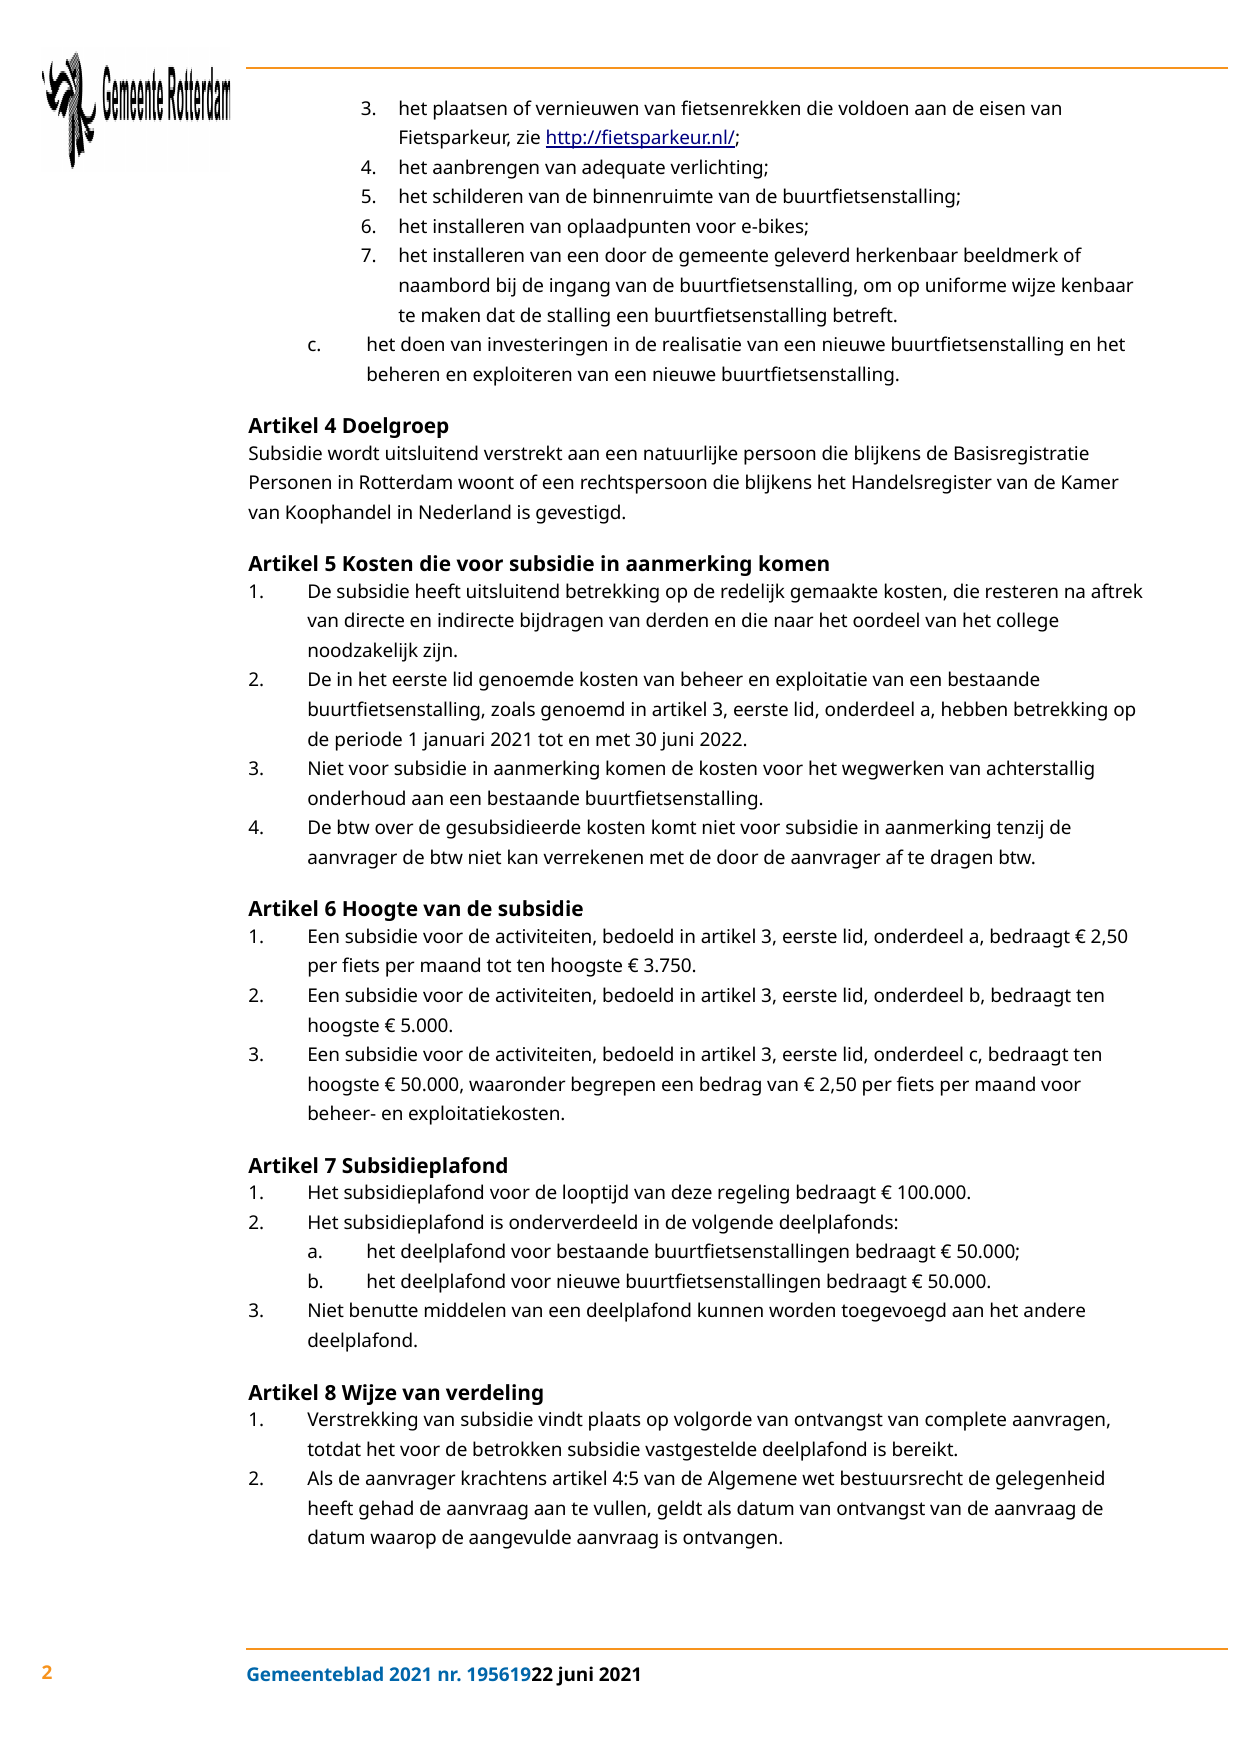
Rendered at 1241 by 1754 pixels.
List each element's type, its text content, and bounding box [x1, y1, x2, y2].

list het deelplafond voor nieuwe buurtfietsenstallingen bedraagt € 50.000. [307, 1268, 1152, 1294]
text Artikel 8 Wijze van verdeling [248, 1378, 1152, 1406]
list het deelplafond voor bestaande buurtfietsenstallingen bedraagt € 50.000; [307, 1238, 1152, 1264]
text Artikel 6 Hoogte van de subsidie [248, 894, 1152, 923]
list het installeren van een door de gemeente geleverd herkenbaar beeldmerk of naambord bij de ingang van de buurtfietsenstalling, om op uniforme wijze kenbaar te maken dat de stalling een buurtfietsenstalling betreft. [361, 243, 1152, 328]
list het schilderen van de binnenruimte van de buurtfietsenstalling; [361, 183, 1152, 209]
list Het subsidieplafond voor de looptijd van deze regeling bedraagt € 100.000. [248, 1179, 1152, 1205]
list De subsidie heeft uitsluitend betrekking op de redelijk gemaakte kosten, die resteren na aftrek van directe en indirecte bijdragen van derden en die naar het oordeel van het college noodzakelijk zijn. [248, 578, 1152, 663]
list het plaatsen of vernieuwen van fietsenrekken die voldoen aan de eisen van Fietsparkeur, zie http://fietsparkeur.nl/; [361, 95, 1152, 150]
list Een subsidie voor de activiteiten, bedoeld in artikel 3, eerste lid, onderdeel b, bedraagt ten hoogste € 5.000. [248, 982, 1152, 1037]
list Niet voor subsidie in aanmerking komen de kosten voor het wegwerken van achterstallig onderhoud aan een bestaande buurtfietsenstalling. [248, 755, 1152, 811]
list De btw over de gesubsidieerde kosten komt niet voor subsidie in aanmerking tenzij de aanvrager de btw niet kan verrekenen met de door de aanvrager af te dragen btw. [248, 814, 1152, 870]
list Verstrekking van subsidie vindt plaats op volgorde van ontvangst van complete aanvragen, totdat het voor de betrokken subsidie vastgestelde deelplafond is bereikt. [248, 1406, 1152, 1461]
text Artikel 4 Doelgroep [248, 411, 1152, 440]
list Een subsidie voor de activiteiten, bedoeld in artikel 3, eerste lid, onderdeel a, bedraagt € 2,50 per fiets per maand tot ten hoogste € 3.750. [248, 923, 1152, 978]
list Een subsidie voor de activiteiten, bedoeld in artikel 3, eerste lid, onderdeel c, bedraagt ten hoogste € 50.000, waaronder begrepen een bedrag van € 2,50 per fiets per maand voor beheer- en exploitatiekosten. [248, 1041, 1152, 1126]
text Artikel 7 Subsidieplafond [248, 1151, 1152, 1179]
list Als de aanvrager krachtens artikel 4:5 van de Algemene wet bestuursrecht de gelegenheid heeft gehad de aanvraag aan te vullen, geldt als datum van ontvangst van de aanvraag de datum waarop de aangevulde aanvraag is ontvangen. [248, 1465, 1152, 1550]
list het aanbrengen van adequate verlichting; [361, 154, 1152, 180]
list het doen van investeringen in de realisatie van een nieuwe buurtfietsenstalling en het beheren en exploiteren van een nieuwe buurtfietsenstalling. [307, 331, 1152, 387]
picture [41, 47, 231, 172]
text Artikel 5 Kosten die voor subsidie in aanmerking komen [248, 549, 1152, 578]
list Het subsidieplafond is onderverdeeld in de volgende deelplafonds: [248, 1209, 1152, 1235]
list Niet benutte middelen van een deelplafond kunnen worden toegevoegd aan het andere deelplafond. [248, 1298, 1152, 1353]
text Subsidie wordt uitsluitend verstrekt aan een natuurlijke persoon die blijkens de Basisregistratie Personen in Rotterdam woont of een rechtspersoon die blijkens het Handelsregister van de Kamer van Koophandel in Nederland is gevestigd. [248, 440, 1152, 525]
list De in het eerste lid genoemde kosten van beheer en exploitatie van een bestaande buurtfietsenstalling, zoals genoemd in artikel 3, eerste lid, onderdeel a, hebben betrekking op de periode 1 januari 2021 tot en met 30 juni 2022. [248, 667, 1152, 752]
list het installeren van oplaadpunten voor e-bikes; [361, 213, 1152, 239]
